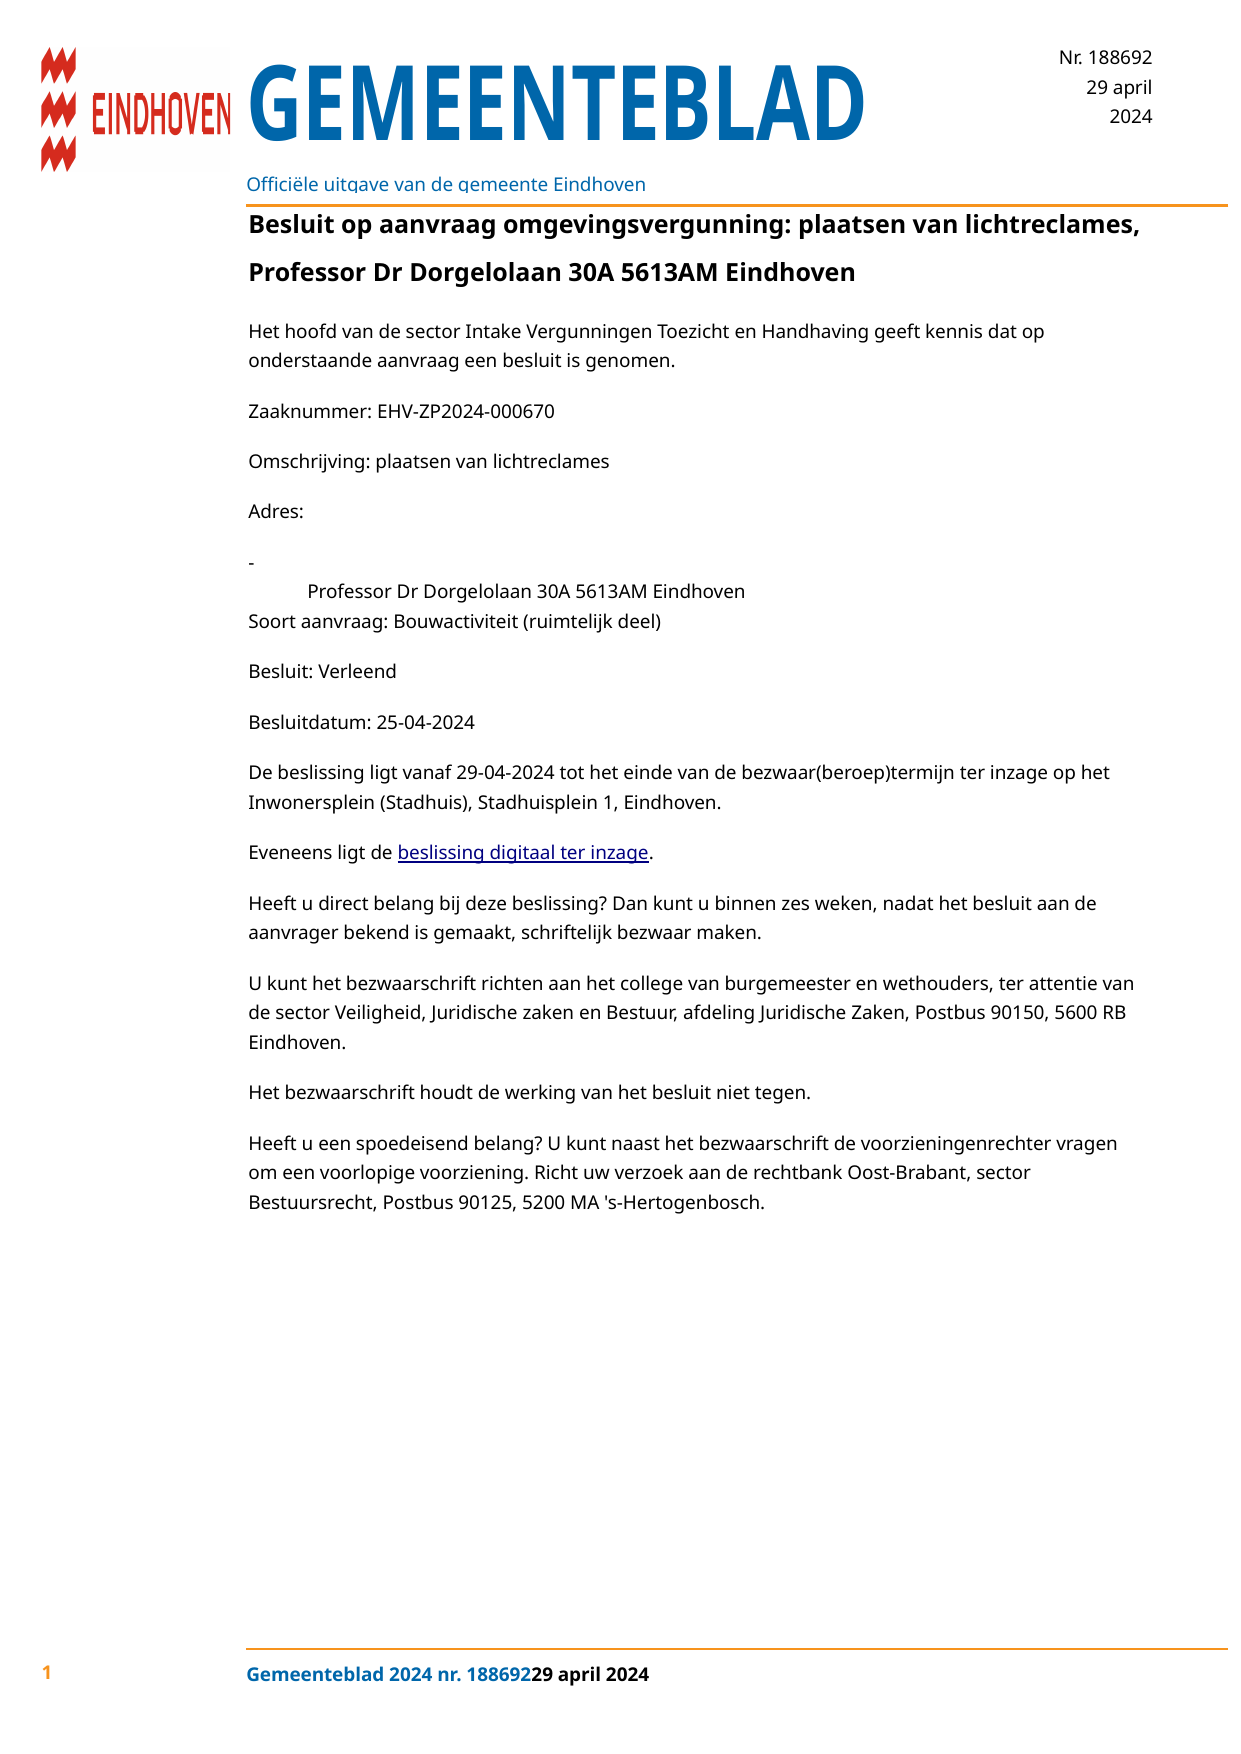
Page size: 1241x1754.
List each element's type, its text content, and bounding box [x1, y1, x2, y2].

text Het hoofd van de sector Intake Vergunningen Toezicht en Handhaving geeft kennis dat op onderstaande aanvraag een besluit is genomen. [248, 318, 1152, 373]
text Besluit: Verleend [248, 659, 1152, 684]
text Zaaknummer: EHV-ZP2024-000670 [248, 398, 1152, 424]
text Besluitdatum: 25-04-2024 [248, 709, 1152, 735]
text De beslissing ligt vanaf 29-04-2024 tot het einde van de bezwaar(beroep)termijn ter inzage op het Inwonersplein (Stadhuis), Stadhuisplein 1, Eindhoven. [248, 759, 1152, 815]
text Soort aanvraag: Bouwactiviteit (ruimtelijk deel) [248, 608, 1152, 634]
text Eveneens ligt de beslissing digitaal ter inzage. [248, 839, 1152, 865]
text Heeft u een spoedeisend belang? U kunt naast het bezwaarschrift de voorzieningenrechter vragen om een voorlopige voorziening. Richt uw verzoek aan de rechtbank Oost-Brabant, sector Bestuursrecht, Postbus 90125, 5200 MA 's-Hertogenbosch. [248, 1130, 1152, 1215]
text Heeft u direct belang bij deze beslissing? Dan kunt u binnen zes weken, nadat het besluit aan de aanvrager bekend is gemaakt, schriftelijk bezwaar maken. [248, 890, 1152, 945]
text Adres: [248, 499, 1152, 524]
picture [41, 47, 231, 172]
list Professor Dr Dorgelolaan 30A 5613AM Eindhoven [248, 579, 1152, 604]
text U kunt het bezwaarschrift richten aan het college van burgemeester en wethouders, ter attentie van de sector Veiligheid, Juridische zaken en Bestuur, afdeling Juridische Zaken, Postbus 90150, 5600 RB Eindhoven. [248, 970, 1152, 1055]
text Besluit op aanvraag omgevingsvergunning: plaatsen van lichtreclames, Professor Dr Dorgelolaan 30A 5613AM Eindhoven [248, 207, 1152, 288]
text Het bezwaarschrift houdt de werking van het besluit niet tegen. [248, 1079, 1152, 1105]
text Omschrijving: plaatsen van lichtreclames [248, 448, 1152, 474]
